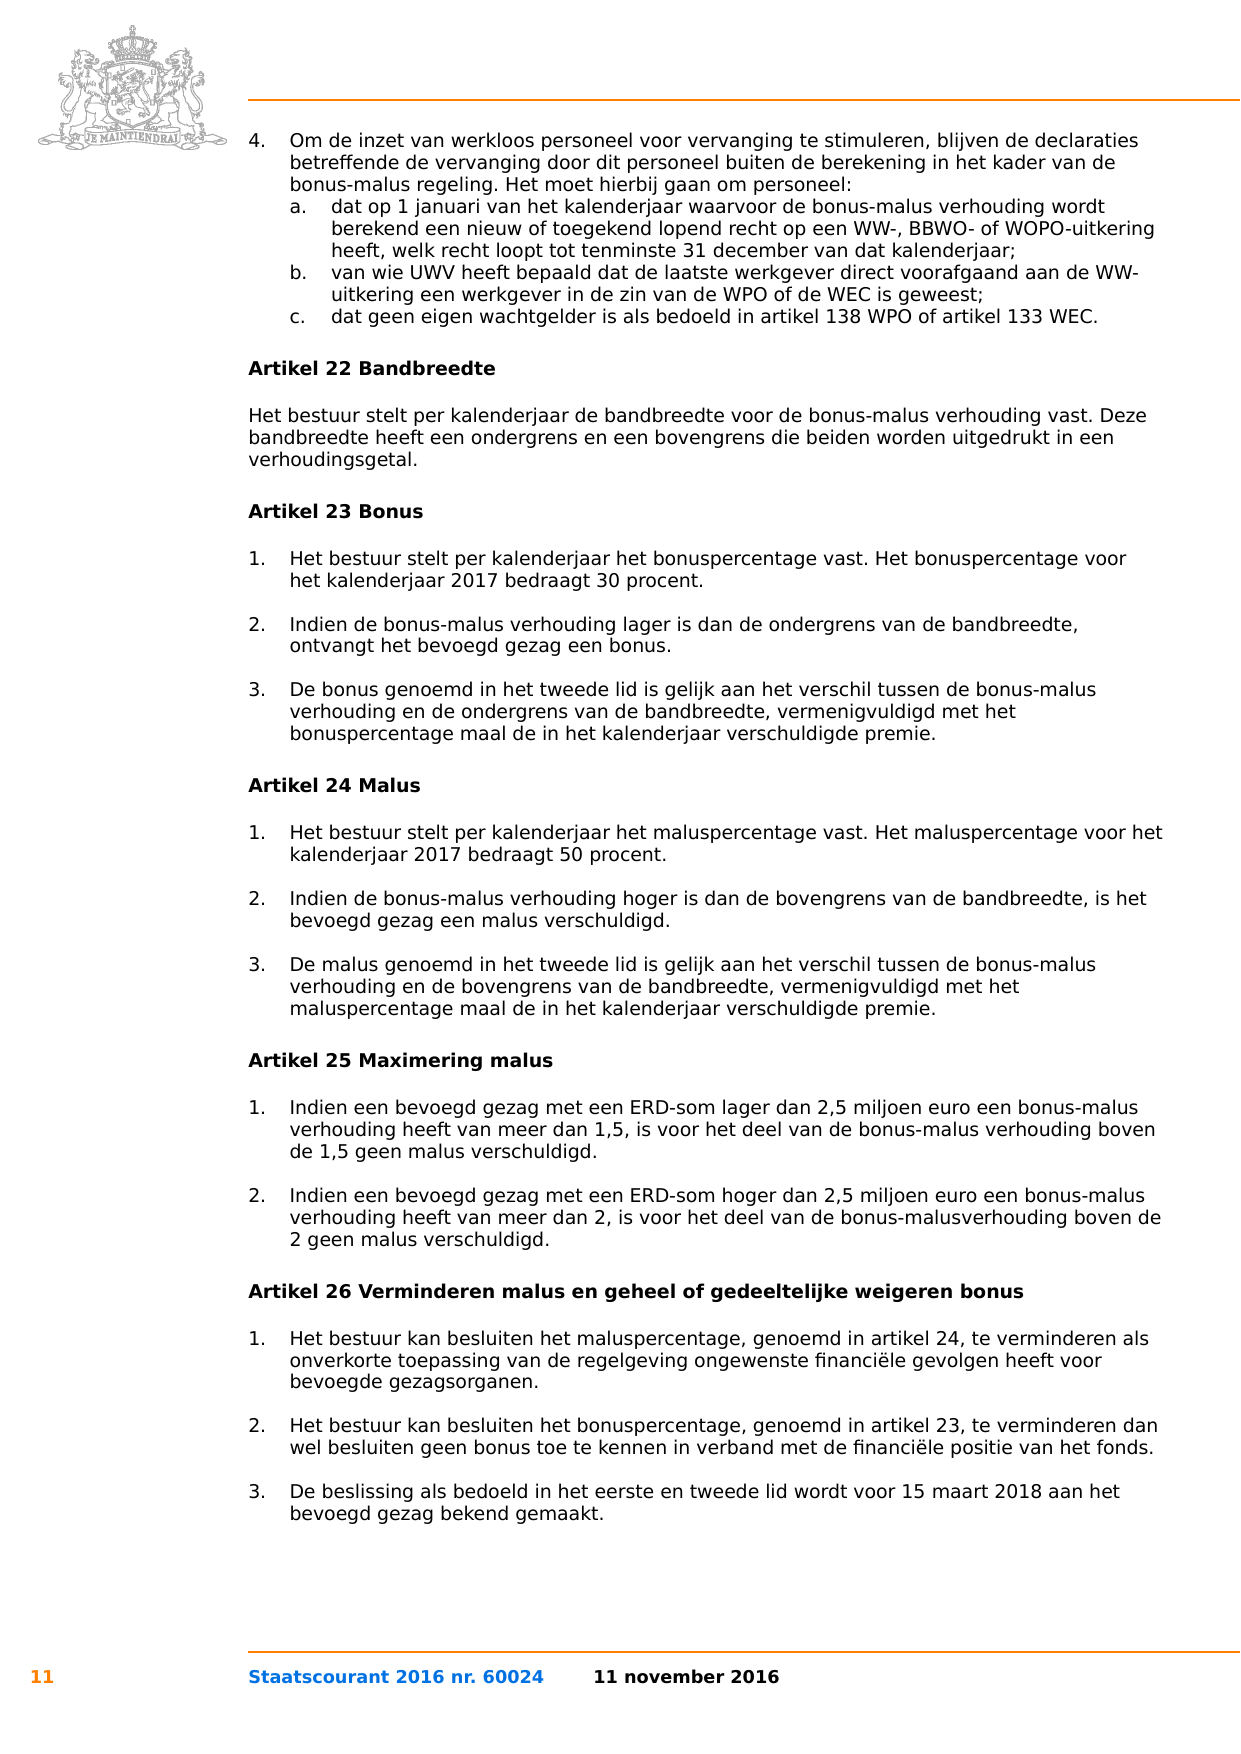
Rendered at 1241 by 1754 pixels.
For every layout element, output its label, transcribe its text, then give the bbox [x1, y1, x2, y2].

text 1. Het bestuur stelt per kalenderjaar het bonuspercentage vast. Het bonuspercentage voor het kalenderjaar 2017 bedraagt 30 procent. [248, 548, 1163, 592]
subtitle Artikel 22 Bandbreedte [248, 358, 1163, 380]
text 2. Indien de bonus-malus verhouding hoger is dan de bovengrens van de bandbreedte, is het bevoegd gezag een malus verschuldigd. [248, 888, 1163, 932]
subtitle Artikel 25 Maximering malus [248, 1050, 1163, 1072]
subtitle Artikel 24 Malus [248, 775, 1163, 797]
text 2. Indien een bevoegd gezag met een ERD-som hoger dan 2,5 miljoen euro een bonus-malus verhouding heeft van meer dan 2, is voor het deel van de bonus-malusverhouding boven de 2 geen malus verschuldigd. [248, 1184, 1163, 1251]
text a. dat op 1 januari van het kalenderjaar waarvoor de bonus-malus verhouding wordt berekend een nieuw of toegekend lopend recht op een WW-, BBWO- of WOPO-uitkering heeft, welk recht loopt tot tenminste 31 december van dat kalenderjaar; [289, 196, 1163, 262]
text 4. Om de inzet van werkloos personeel voor vervanging te stimuleren, blijven de declaraties betreffende de vervanging door dit personeel buiten de berekening in het kader van de bonus-malus regeling. Het moet hierbij gaan om personeel: [248, 130, 1163, 196]
text 2. Het bestuur kan besluiten het bonuspercentage, genoemd in artikel 23, te verminderen dan wel besluiten geen bonus toe te kennen in verband met de financiële positie van het fonds. [248, 1415, 1163, 1459]
text 3. De beslissing als bedoeld in het eerste en tweede lid wordt voor 15 maart 2018 aan het bevoegd gezag bekend gemaakt. [248, 1481, 1163, 1525]
text b. van wie UWV heeft bepaald dat de laatste werkgever direct voorafgaand aan de WW-uitkering een werkgever in de zin van de WPO of de WEC is geweest; [289, 262, 1163, 306]
picture [38, 25, 227, 150]
text 3. De malus genoemd in het tweede lid is gelijk aan het verschil tussen de bonus-malus verhouding en de bovengrens van de bandbreedte, vermenigvuldigd met het maluspercentage maal de in het kalenderjaar verschuldigde premie. [248, 954, 1163, 1020]
text 3. De bonus genoemd in het tweede lid is gelijk aan het verschil tussen de bonus-malus verhouding en de ondergrens van de bandbreedte, vermenigvuldigd met het bonuspercentage maal de in het kalenderjaar verschuldigde premie. [248, 679, 1163, 745]
text Het bestuur stelt per kalenderjaar de bandbreedte voor de bonus-malus verhouding vast. Deze bandbreedte heeft een ondergrens en een bovengrens die beiden worden uitgedrukt in een verhoudingsgetal. [248, 405, 1163, 471]
text 1. Indien een bevoegd gezag met een ERD-som lager dan 2,5 miljoen euro een bonus-malus verhouding heeft van meer dan 1,5, is voor het deel van de bonus-malus verhouding boven de 1,5 geen malus verschuldigd. [248, 1097, 1163, 1163]
text 2. Indien de bonus-malus verhouding lager is dan de ondergrens van de bandbreedte, ontvangt het bevoegd gezag een bonus. [248, 613, 1163, 657]
text 1. Het bestuur kan besluiten het maluspercentage, genoemd in artikel 24, te verminderen als onverkorte toepassing van de regelgeving ongewenste financiële gevolgen heeft voor bevoegde gezagsorganen. [248, 1327, 1163, 1393]
text c. dat geen eigen wachtgelder is als bedoeld in artikel 138 WPO of artikel 133 WEC. [289, 306, 1163, 328]
text 1. Het bestuur stelt per kalenderjaar het maluspercentage vast. Het maluspercentage voor het kalenderjaar 2017 bedraagt 50 procent. [248, 822, 1163, 866]
subtitle Artikel 26 Verminderen malus en geheel of gedeeltelijke weigeren bonus [248, 1281, 1163, 1302]
subtitle Artikel 23 Bonus [248, 501, 1163, 523]
